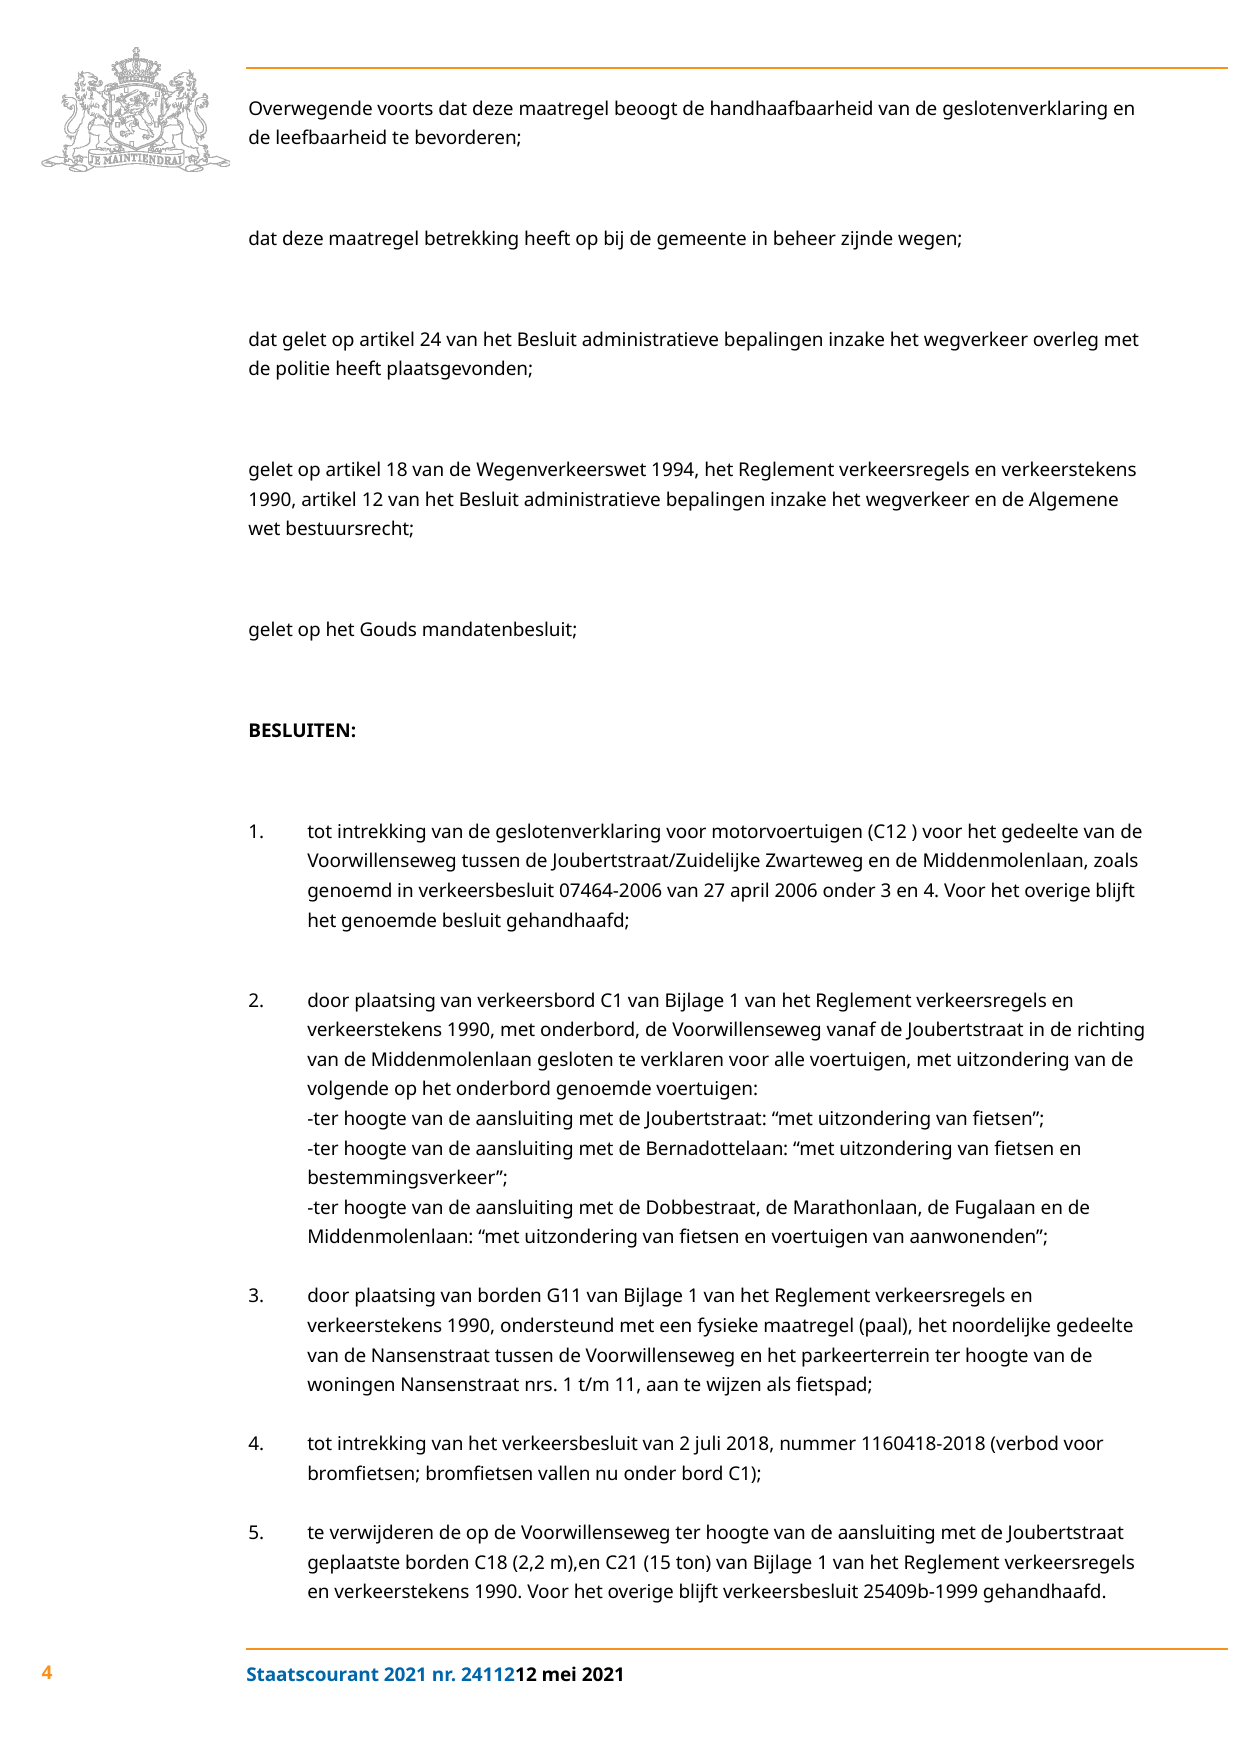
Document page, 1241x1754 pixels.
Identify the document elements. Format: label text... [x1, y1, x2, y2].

text gelet op artikel 18 van de Wegenverkeerswet 1994, het Reglement verkeersregels en verkeerstekens 1990, artikel 12 van het Besluit administratieve bepalingen inzake het wegverkeer en de Algemene wet bestuursrecht; [248, 456, 1152, 541]
list door plaatsing van verkeersbord C1 van Bijlage 1 van het Reglement verkeersregels en verkeerstekens 1990, met onderbord, de Voorwillenseweg vanaf de Joubertstraat in de richting van de Middenmolenlaan gesloten te verklaren voor alle voertuigen, met uitzondering van de volgende op het onderbord genoemde voertuigen: [248, 987, 1152, 1101]
list -ter hoogte van de aansluiting met de Dobbestraat, de Marathonlaan, de Fugalaan en de [248, 1194, 1152, 1220]
list tot intrekking van de geslotenverklaring voor motorvoertuigen (C12 ) voor het gedeelte van de Voorwillenseweg tussen de Joubertstraat/Zuidelijke Zwarteweg en de Middenmolenlaan, zoals genoemd in verkeersbesluit 07464-2006 van 27 april 2006 onder 3 en 4. Voor het overige blijft het genoemde besluit gehandhaafd; [248, 818, 1152, 933]
list Middenmolenlaan: “met uitzondering van fietsen en voertuigen van aanwonenden”; [248, 1223, 1152, 1249]
list -ter hoogte van de aansluiting met de Joubertstraat: “met uitzondering van fietsen”; [248, 1105, 1152, 1131]
text dat gelet op artikel 24 van het Besluit administratieve bepalingen inzake het wegverkeer overleg met de politie heeft plaatsgevonden; [248, 326, 1152, 381]
text Overwegende voorts dat deze maatregel beoogt de handhaafbaarheid van de geslotenverklaring en de leefbaarheid te bevorderen; [248, 95, 1152, 150]
list te verwijderen de op de Voorwillenseweg ter hoogte van de aansluiting met de Joubertstraat geplaatste borden C18 (2,2 m),en C21 (15 ton) van Bijlage 1 van het Reglement verkeersregels en verkeerstekens 1990. Voor het overige blijft verkeersbesluit 25409b-1999 gehandhaafd. [248, 1519, 1152, 1604]
text BESLUITEN: [248, 717, 1152, 743]
picture [41, 47, 231, 172]
text dat deze maatregel betrekking heeft op bij de gemeente in beheer zijnde wegen; [248, 225, 1152, 251]
text gelet op het Gouds mandatenbesluit; [248, 616, 1152, 642]
list door plaatsing van borden G11 van Bijlage 1 van het Reglement verkeersregels en verkeerstekens 1990, ondersteund met een fysieke maatregel (paal), het noordelijke gedeelte van de Nansenstraat tussen de Voorwillenseweg en het parkeerterrein ter hoogte van de woningen Nansenstraat nrs. 1 t/m 11, aan te wijzen als fietspad; [248, 1283, 1152, 1397]
list tot intrekking van het verkeersbesluit van 2 juli 2018, nummer 1160418-2018 (verbod voor bromfietsen; bromfietsen vallen nu onder bord C1); [248, 1431, 1152, 1486]
list -ter hoogte van de aansluiting met de Bernadottelaan: “met uitzondering van fietsen en bestemmingsverkeer”; [248, 1135, 1152, 1190]
